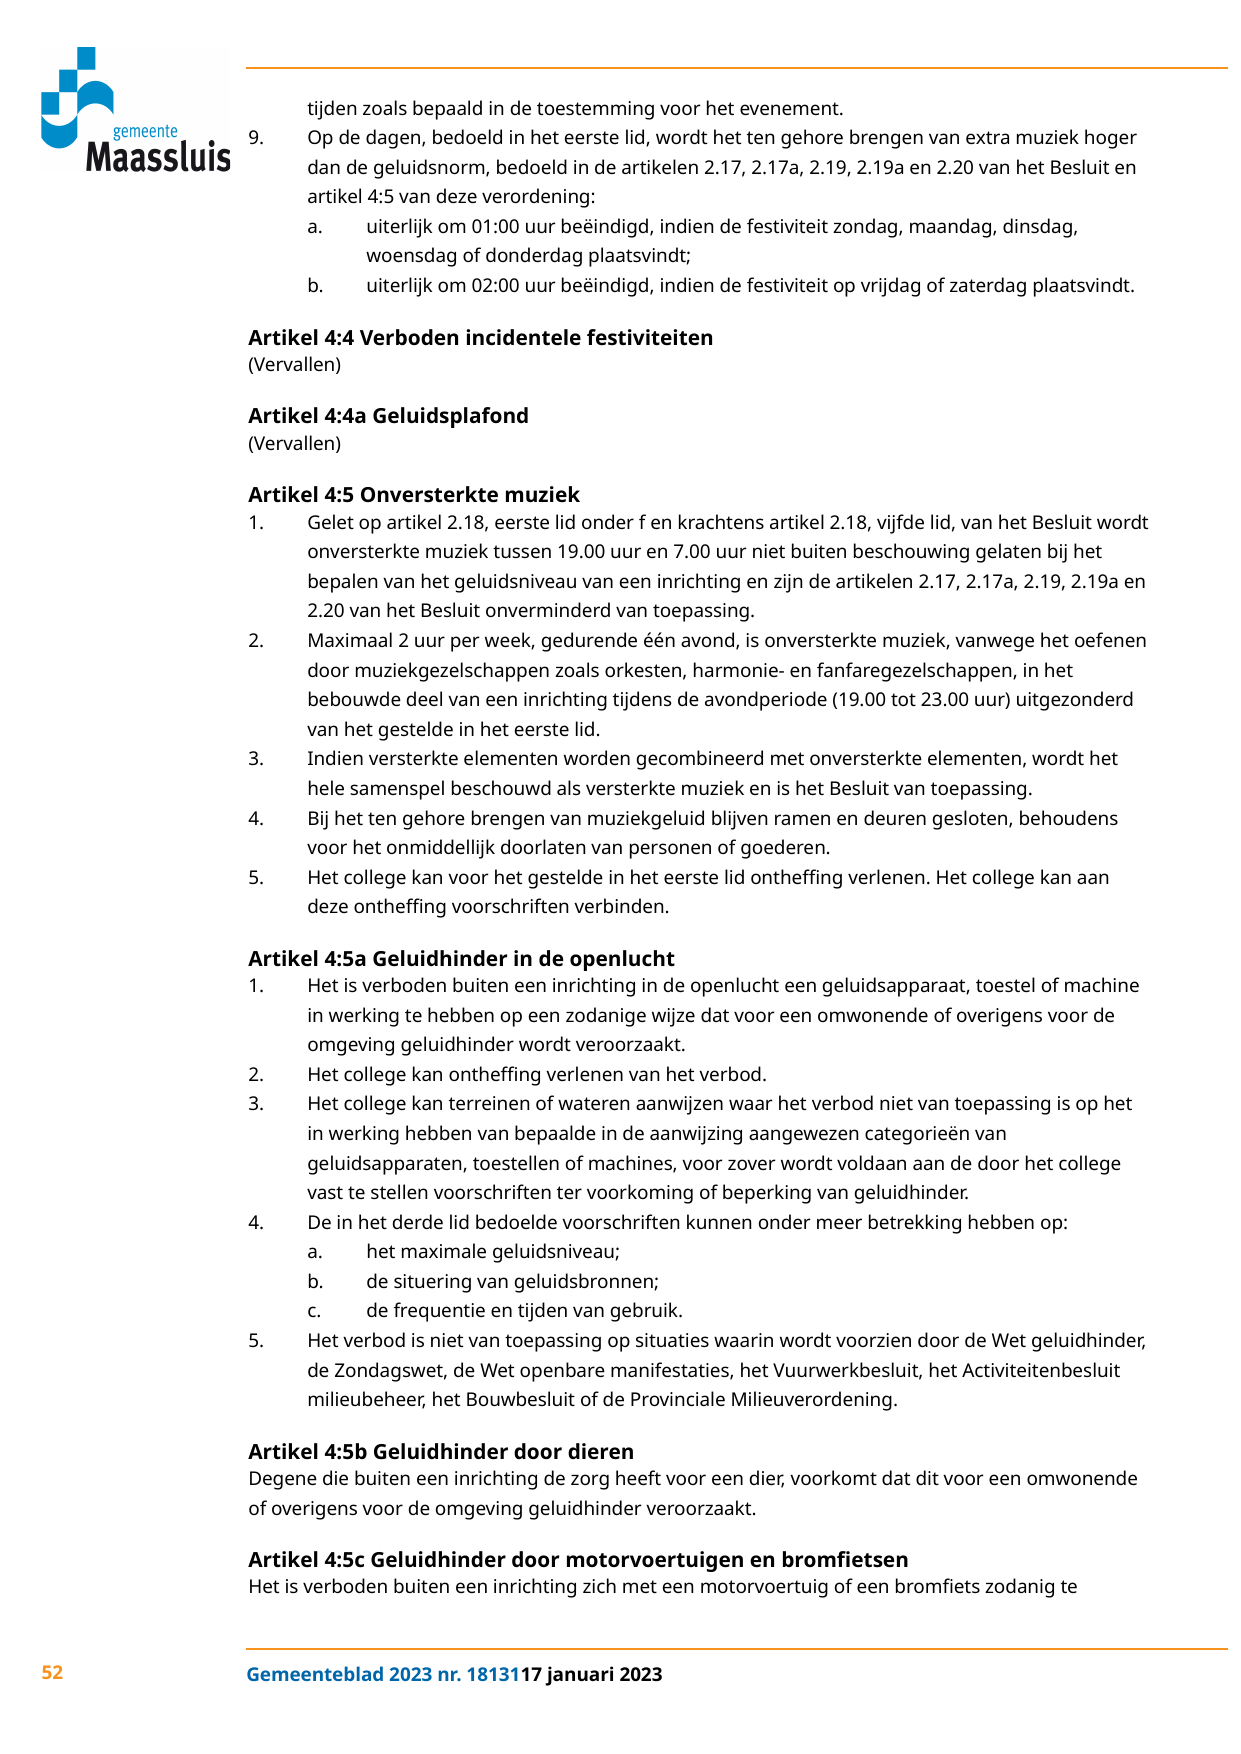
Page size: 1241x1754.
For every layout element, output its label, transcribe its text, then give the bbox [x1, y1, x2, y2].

list Het college kan voor het gestelde in het eerste lid ontheffing verlenen. Het college kan aan deze ontheffing voorschriften verbinden. [248, 864, 1152, 919]
list de situering van geluidsbronnen; [307, 1268, 1152, 1294]
list Het college kan terreinen of wateren aanwijzen waar het verbod niet van toepassing is op het in werking hebben van bepaalde in de aanwijzing aangewezen categorieën van geluidsapparaten, toestellen of machines, voor zover wordt voldaan aan de door het college vast te stellen voorschriften ter voorkoming of beperking van geluidhinder. [248, 1091, 1152, 1205]
list uiterlijk om 01:00 uur beëindigd, indien de festiviteit zondag, maandag, dinsdag, woensdag of donderdag plaatsvindt; [307, 213, 1152, 268]
list Het college kan ontheffing verlenen van het verbod. [248, 1061, 1152, 1087]
list tijden zoals bepaald in de toestemming voor het evenement. [248, 95, 1152, 121]
text Artikel 4:4 Verboden incidentele festiviteiten [248, 323, 1152, 351]
text Artikel 4:5b Geluidhinder door dieren [248, 1437, 1152, 1465]
picture [41, 47, 231, 172]
list Maximaal 2 uur per week, gedurende één avond, is onversterkte muziek, vanwege het oefenen door muziekgezelschappen zoals orkesten, harmonie- en fanfaregezelschappen, in het bebouwde deel van een inrichting tijdens de avondperiode (19.00 tot 23.00 uur) uitgezonderd van het gestelde in het eerste lid. [248, 627, 1152, 742]
list uiterlijk om 02:00 uur beëindigd, indien de festiviteit op vrijdag of zaterdag plaatsvindt. [307, 272, 1152, 298]
text (Vervallen) [248, 430, 1152, 456]
list Bij het ten gehore brengen van muziekgeluid blijven ramen en deuren gesloten, behoudens voor het onmiddellijk doorlaten van personen of goederen. [248, 805, 1152, 860]
text (Vervallen) [248, 351, 1152, 377]
list Op de dagen, bedoeld in het eerste lid, wordt het ten gehore brengen van extra muziek hoger dan de geluidsnorm, bedoeld in de artikelen 2.17, 2.17a, 2.19, 2.19a en 2.20 van het Besluit en artikel 4:5 van deze verordening: [248, 124, 1152, 209]
list Indien versterkte elementen worden gecombineerd met onversterkte elementen, wordt het hele samenspel beschouwd als versterkte muziek en is het Besluit van toepassing. [248, 746, 1152, 801]
list Gelet op artikel 2.18, eerste lid onder f en krachtens artikel 2.18, vijfde lid, van het Besluit wordt onversterkte muziek tussen 19.00 uur en 7.00 uur niet buiten beschouwing gelaten bij het bepalen van het geluidsniveau van een inrichting en zijn de artikelen 2.17, 2.17a, 2.19, 2.19a en 2.20 van het Besluit onverminderd van toepassing. [248, 509, 1152, 623]
text Artikel 4:5a Geluidhinder in de openlucht [248, 944, 1152, 972]
list Het is verboden buiten een inrichting in de openlucht een geluidsapparaat, toestel of machine in werking te hebben op een zodanige wijze dat voor een omwonende of overigens voor de omgeving geluidhinder wordt veroorzaakt. [248, 972, 1152, 1057]
list het maximale geluidsniveau; [307, 1238, 1152, 1264]
list De in het derde lid bedoelde voorschriften kunnen onder meer betrekking hebben op: [248, 1209, 1152, 1235]
text Degene die buiten een inrichting de zorg heeft voor een dier, voorkomt dat dit voor een omwonende of overigens voor de omgeving geluidhinder veroorzaakt. [248, 1465, 1152, 1521]
text Artikel 4:5 Onversterkte muziek [248, 480, 1152, 509]
picture [41, 47, 77, 92]
text Artikel 4:4a Geluidsplafond [248, 402, 1152, 430]
list Het verbod is niet van toepassing op situaties waarin wordt voorzien door de Wet geluidhinder, de Zondagswet, de Wet openbare manifestaties, het Vuurwerkbesluit, het Activiteitenbesluit milieubeheer, het Bouwbesluit of de Provinciale Milieuverordening. [248, 1327, 1152, 1412]
text Artikel 4:5c Geluidhinder door motorvoertuigen en bromfietsen [248, 1545, 1152, 1574]
text Het is verboden buiten een inrichting zich met een motorvoertuig of een bromfiets zodanig te [248, 1574, 1152, 1599]
list de frequentie en tijden van gebruik. [307, 1298, 1152, 1323]
